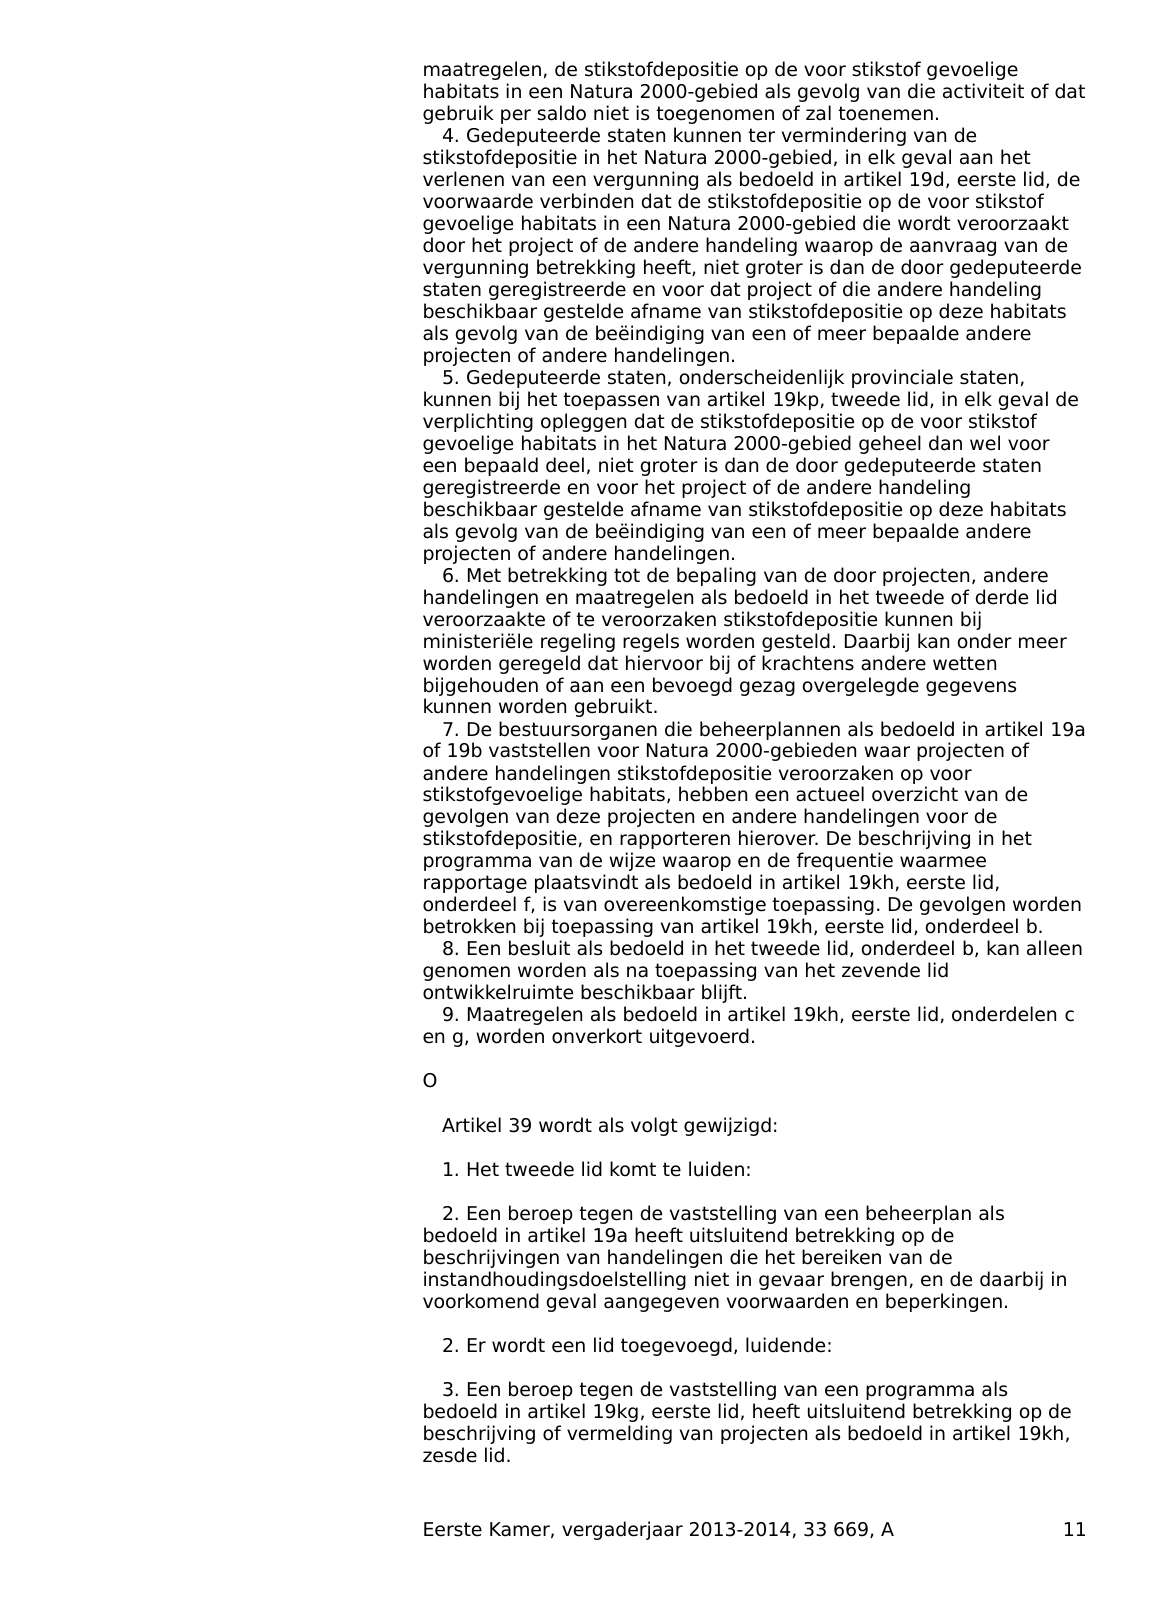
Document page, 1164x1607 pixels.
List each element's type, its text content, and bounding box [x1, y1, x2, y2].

text 6. Met betrekking tot de bepaling van de door projecten, andere handelingen en maatregelen als bedoeld in het tweede of derde lid veroorzaakte of te veroorzaken stikstofdepositie kunnen bij ministeriële regeling regels worden gesteld. Daarbij kan onder meer worden geregeld dat hiervoor bij of krachtens andere wetten bijgehouden of aan een bevoegd gezag overgelegde gegevens kunnen worden gebruikt. [422, 564, 1087, 718]
text 9. Maatregelen als bedoeld in artikel 19kh, eerste lid, onderdelen c en g, worden onverkort uitgevoerd. [422, 1004, 1087, 1048]
text 3. Een beroep tegen de vaststelling van een programma als bedoeld in artikel 19kg, eerste lid, heeft uitsluitend betrekking op de beschrijving of vermelding van projecten als bedoeld in artikel 19kh, zesde lid. [422, 1379, 1087, 1467]
text Artikel 39 wordt als volgt gewijzigd: [422, 1114, 1087, 1136]
text O [422, 1070, 1087, 1092]
text 2. Er wordt een lid toegevoegd, luidende: [422, 1335, 1087, 1357]
text maatregelen, de stikstofdepositie op de voor stikstof gevoelige habitats in een Natura 2000-gebied als gevolg van die activiteit of dat gebruik per saldo niet is toegenomen of zal toenemen. [422, 59, 1087, 125]
text 4. Gedeputeerde staten kunnen ter vermindering van de stikstofdepositie in het Natura 2000-gebied, in elk geval aan het verlenen van een vergunning als bedoeld in artikel 19d, eerste lid, de voorwaarde verbinden dat de stikstofdepositie op de voor stikstof gevoelige habitats in een Natura 2000-gebied die wordt veroorzaakt door het project of de andere handeling waarop de aanvraag van de vergunning betrekking heeft, niet groter is dan de door gedeputeerde staten geregistreerde en voor dat project of die andere handeling beschikbaar gestelde afname van stikstofdepositie op deze habitats als gevolg van de beëindiging van een of meer bepaalde andere projecten of andere handelingen. [422, 125, 1087, 367]
text 2. Een beroep tegen de vaststelling van een beheerplan als bedoeld in artikel 19a heeft uitsluitend betrekking op de beschrijvingen van handelingen die het bereiken van de instandhoudingsdoelstelling niet in gevaar brengen, en de daarbij in voorkomend geval aangegeven voorwaarden en beperkingen. [422, 1203, 1087, 1313]
text 1. Het tweede lid komt te luiden: [422, 1159, 1087, 1181]
text 8. Een besluit als bedoeld in het tweede lid, onderdeel b, kan alleen genomen worden als na toepassing van het zevende lid ontwikkelruimte beschikbaar blijft. [422, 938, 1087, 1004]
text 7. De bestuursorganen die beheerplannen als bedoeld in artikel 19a of 19b vaststellen voor Natura 2000-gebieden waar projecten of andere handelingen stikstofdepositie veroorzaken op voor stikstofgevoelige habitats, hebben een actueel overzicht van de gevolgen van deze projecten en andere handelingen voor de stikstofdepositie, en rapporteren hierover. De beschrijving in het programma van de wijze waarop en de frequentie waarmee rapportage plaatsvindt als bedoeld in artikel 19kh, eerste lid, onderdeel f, is van overeenkomstige toepassing. De gevolgen worden betrokken bij toepassing van artikel 19kh, eerste lid, onderdeel b. [422, 718, 1087, 938]
text 5. Gedeputeerde staten, onderscheidenlijk provinciale staten, kunnen bij het toepassen van artikel 19kp, tweede lid, in elk geval de verplichting opleggen dat de stikstofdepositie op de voor stikstof gevoelige habitats in het Natura 2000-gebied geheel dan wel voor een bepaald deel, niet groter is dan de door gedeputeerde staten geregistreerde en voor het project of de andere handeling beschikbaar gestelde afname van stikstofdepositie op deze habitats als gevolg van de beëindiging van een of meer bepaalde andere projecten of andere handelingen. [422, 367, 1087, 564]
